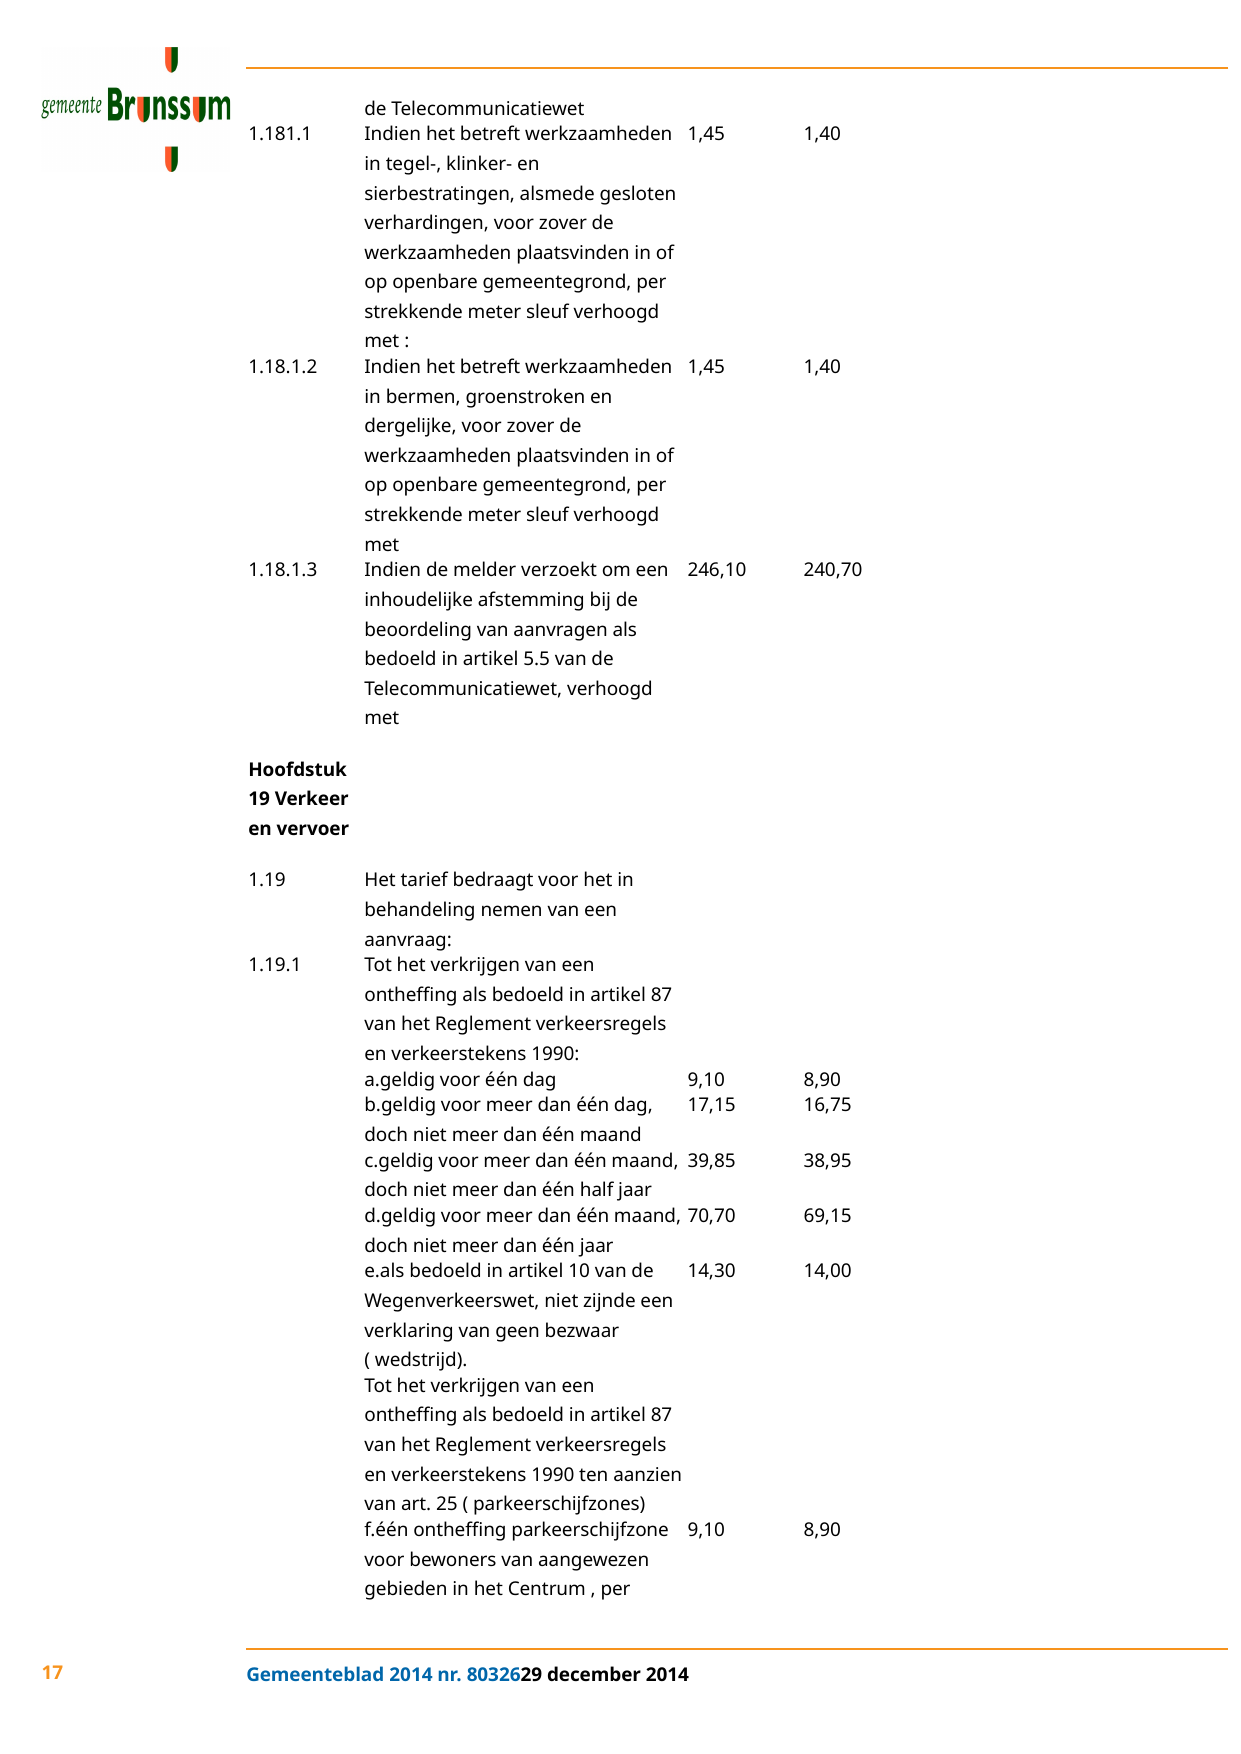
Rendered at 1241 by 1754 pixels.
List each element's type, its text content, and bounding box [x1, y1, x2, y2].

table_cell [248, 1066, 364, 1092]
table_cell [248, 841, 364, 867]
table_cell 1.18.1.3 [248, 557, 364, 730]
table_cell 9,10 [687, 1516, 803, 1601]
table_cell [248, 1147, 364, 1202]
table_cell 9,10 [687, 1066, 803, 1092]
table_cell Indien het betreft werkzaamheden in bermen, groenstroken en dergelijke, voor zover de werkzaamheden plaatsvinden in of op openbare gemeentegrond, per strekkende meter sleuf verhoogd met [364, 353, 687, 557]
table_cell 1,45 [687, 121, 803, 353]
table_cell 14,30 [687, 1258, 803, 1372]
table_cell [248, 1202, 364, 1258]
table_cell 1.18.1.2 [248, 353, 364, 557]
table_cell Tot het verkrijgen van een ontheffing als bedoeld in artikel 87 van het Reglement verkeersregels en verkeerstekens 1990: [364, 951, 687, 1066]
table_cell de Telecommunicatiewet [364, 95, 687, 121]
table_cell [687, 867, 803, 951]
table_cell [687, 756, 803, 841]
table_cell [803, 951, 919, 1066]
table_cell 8,90 [803, 1516, 919, 1601]
table_cell [248, 1372, 364, 1516]
table_cell Tot het verkrijgen van een ontheffing als bedoeld in artikel 87 van het Reglement verkeersregels en verkeerstekens 1990 ten aanzien van art. 25 ( parkeerschijfzones) [364, 1372, 687, 1516]
table_cell [803, 1372, 919, 1516]
table_cell 38,95 [803, 1147, 919, 1202]
table_cell [364, 756, 687, 841]
table_cell [364, 841, 687, 867]
table_cell 1,40 [803, 353, 919, 557]
table_cell [803, 867, 919, 951]
table_cell [803, 730, 919, 756]
table_cell 69,15 [803, 1202, 919, 1258]
table_cell [803, 95, 919, 121]
table_cell 246,10 [687, 557, 803, 730]
table_cell [248, 1092, 364, 1147]
table_cell [248, 1258, 364, 1372]
table_cell Hoofdstuk 19 Verkeer en vervoer [248, 756, 364, 841]
table_cell f.één ontheffing parkeerschijfzone voor bewoners van aangewezen gebieden in het Centrum , per [364, 1516, 687, 1601]
table_cell a.geldig voor één dag [364, 1066, 687, 1092]
table_cell [687, 951, 803, 1066]
table_cell 240,70 [803, 557, 919, 730]
table_cell b.geldig voor meer dan één dag, doch niet meer dan één maand [364, 1092, 687, 1147]
table_cell [803, 841, 919, 867]
table_cell 70,70 [687, 1202, 803, 1258]
table_cell [364, 730, 687, 756]
table_cell [687, 730, 803, 756]
table_cell 16,75 [803, 1092, 919, 1147]
table_cell 1.181.1 [248, 121, 364, 353]
table_cell [248, 1516, 364, 1601]
table_cell 39,85 [687, 1147, 803, 1202]
table_cell e.als bedoeld in artikel 10 van de Wegenverkeerswet, niet zijnde een verklaring van geen bezwaar ( wedstrijd). [364, 1258, 687, 1372]
table_cell 8,90 [803, 1066, 919, 1092]
table_cell [687, 841, 803, 867]
table_cell [687, 95, 803, 121]
table_cell c.geldig voor meer dan één maand, doch niet meer dan één half jaar [364, 1147, 687, 1202]
table_cell 17,15 [687, 1092, 803, 1147]
table_cell 14,00 [803, 1258, 919, 1372]
picture [41, 47, 231, 172]
table_cell Het tarief bedraagt voor het in behandeling nemen van een aanvraag: [364, 867, 687, 951]
table_cell 1,40 [803, 121, 919, 353]
table_cell [248, 730, 364, 756]
table_cell [248, 95, 364, 121]
table_cell 1,45 [687, 353, 803, 557]
table_cell d.geldig voor meer dan één maand, doch niet meer dan één jaar [364, 1202, 687, 1258]
table_cell 1.19 [248, 867, 364, 951]
table_cell Indien het betreft werkzaamheden in tegel-, klinker- en sierbestratingen, alsmede gesloten verhardingen, voor zover de werkzaamheden plaatsvinden in of op openbare gemeentegrond, per strekkende meter sleuf verhoogd met : [364, 121, 687, 353]
table_cell Indien de melder verzoekt om een inhoudelijke afstemming bij de beoordeling van aanvragen als bedoeld in artikel 5.5 van de Telecommunicatiewet, verhoogd met [364, 557, 687, 730]
table_cell 1.19.1 [248, 951, 364, 1066]
table_cell [687, 1372, 803, 1516]
